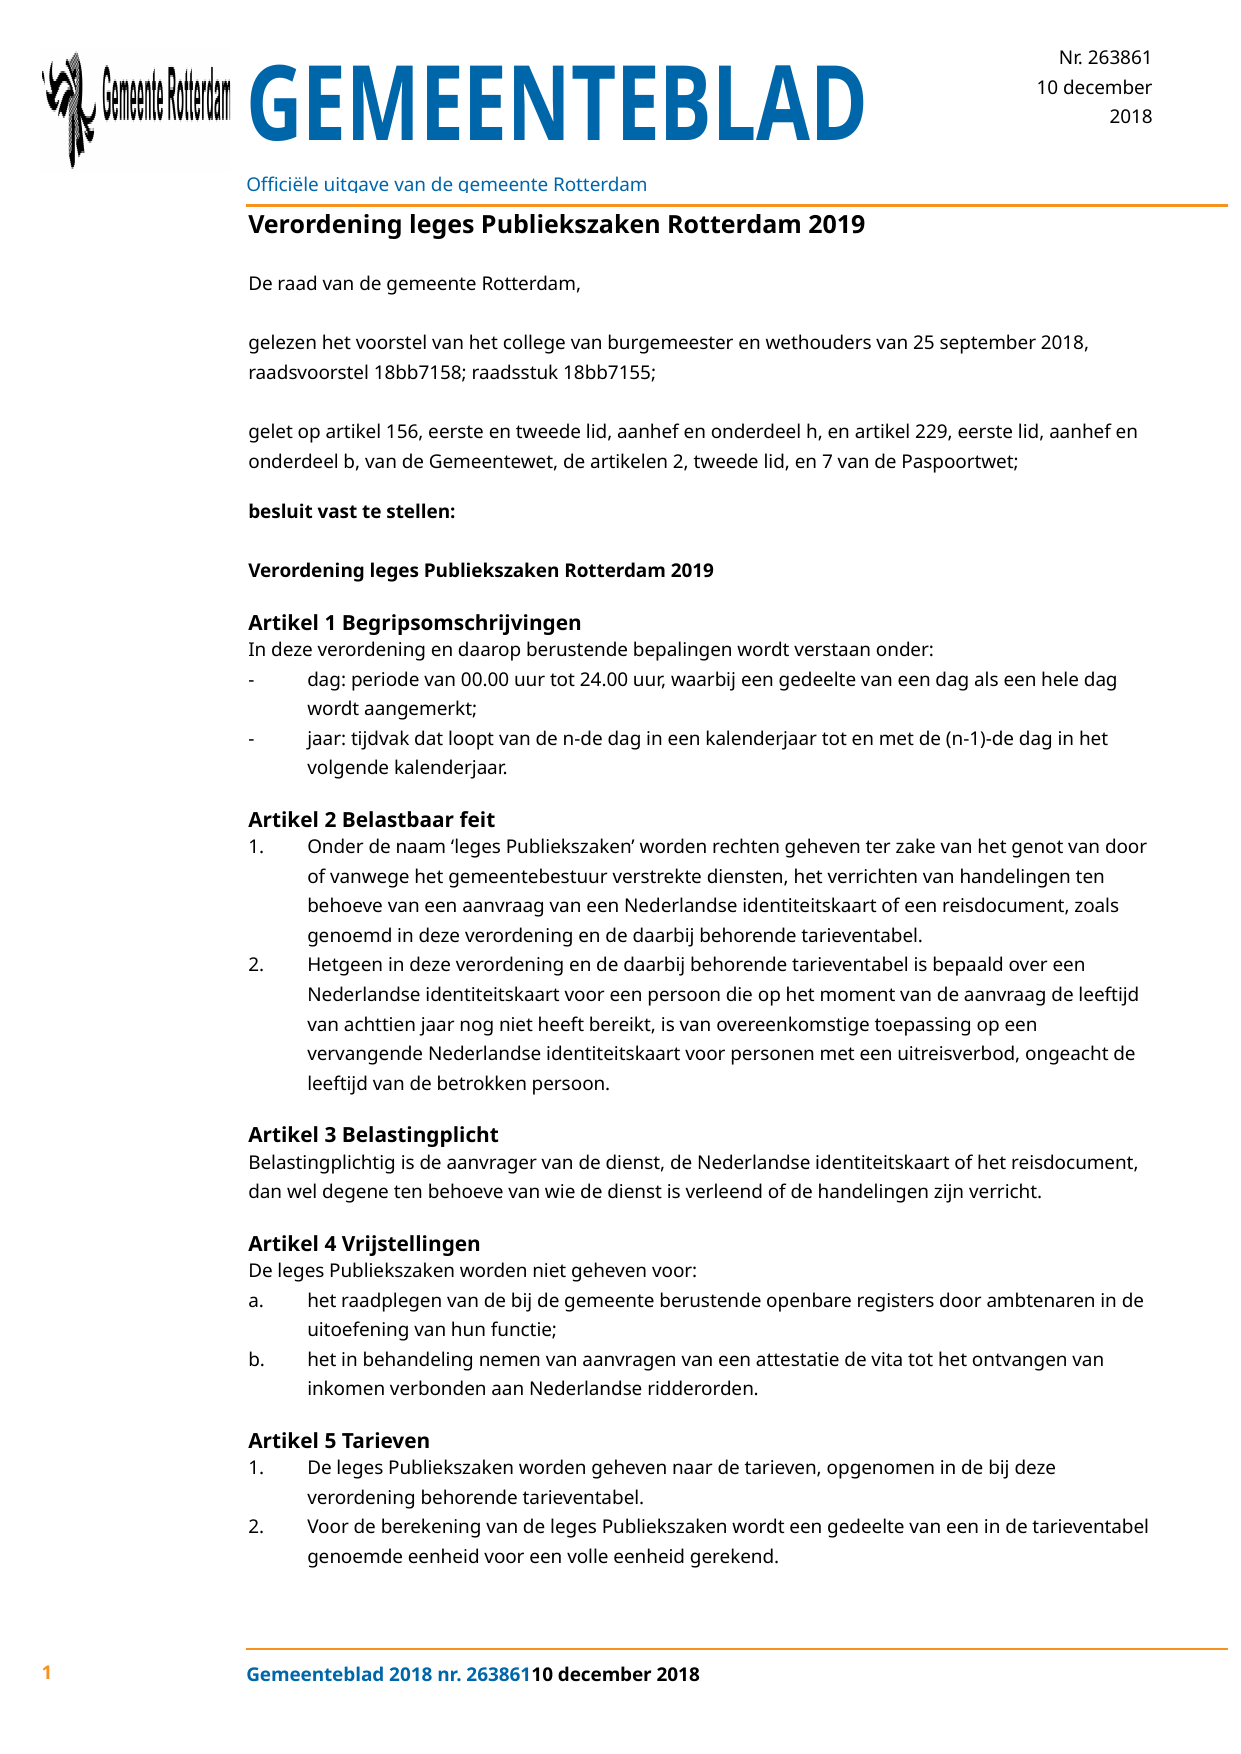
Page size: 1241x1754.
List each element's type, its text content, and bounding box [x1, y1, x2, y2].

text De leges Publiekszaken worden niet geheven voor: [248, 1257, 1152, 1283]
list het in behandeling nemen van aanvragen van een attestatie de vita tot het ontvangen van inkomen verbonden aan Nederlandse ridderorden. [248, 1346, 1152, 1401]
picture [41, 47, 231, 172]
text Belastingplichtig is de aanvrager van de dienst, de Nederlandse identiteitskaart of het reisdocument, dan wel degene ten behoeve van wie de dienst is verleend of de handelingen zijn verricht. [248, 1149, 1152, 1204]
text Artikel 3 Belastingplicht [248, 1120, 1152, 1149]
text Artikel 2 Belastbaar feit [248, 805, 1152, 833]
text Artikel 5 Tarieven [248, 1426, 1152, 1454]
text besluit vast te stellen: [248, 498, 1152, 524]
text In deze verordening en daarop berustende bepalingen wordt verstaan onder: [248, 636, 1152, 662]
text De raad van de gemeente Rotterdam, [248, 270, 1152, 296]
text Verordening leges Publiekszaken Rotterdam 2019 [248, 207, 1152, 241]
text Artikel 1 Begripsomschrijvingen [248, 608, 1152, 636]
list Voor de berekening van de leges Publiekszaken wordt een gedeelte van een in de tarieventabel genoemde eenheid voor een volle eenheid gerekend. [248, 1514, 1152, 1569]
text Verordening leges Publiekszaken Rotterdam 2019 [248, 557, 1152, 583]
text Artikel 4 Vrijstellingen [248, 1229, 1152, 1257]
text gelezen het voorstel van het college van burgemeester en wethouders van 25 september 2018, raadsvoorstel 18bb7158; raadsstuk 18bb7155; [248, 329, 1152, 385]
list Hetgeen in deze verordening en de daarbij behorende tarieventabel is bepaald over een Nederlandse identiteitskaart voor een persoon die op het moment van de aanvraag de leeftijd van achttien jaar nog niet heeft bereikt, is van overeenkomstige toepassing op een vervangende Nederlandse identiteitskaart voor personen met een uitreisverbod, ongeacht de leeftijd van de betrokken persoon. [248, 952, 1152, 1096]
list jaar: tijdvak dat loopt van de n-de dag in een kalenderjaar tot en met de (n-1)-de dag in het volgende kalenderjaar. [248, 725, 1152, 780]
text gelet op artikel 156, eerste en tweede lid, aanhef en onderdeel h, en artikel 229, eerste lid, aanhef en onderdeel b, van de Gemeentewet, de artikelen 2, tweede lid, en 7 van de Paspoortwet; [248, 418, 1152, 473]
list Onder de naam ‘leges Publiekszaken’ worden rechten geheven ter zake van het genot van door of vanwege het gemeentebestuur verstrekte diensten, het verrichten van handelingen ten behoeve van een aanvraag van een Nederlandse identiteitskaart of een reisdocument, zoals genoemd in deze verordening en de daarbij behorende tarieventabel. [248, 833, 1152, 948]
list dag: periode van 00.00 uur tot 24.00 uur, waarbij een gedeelte van een dag als een hele dag wordt aangemerkt; [248, 666, 1152, 721]
list het raadplegen van de bij de gemeente berustende openbare registers door ambtenaren in de uitoefening van hun functie; [248, 1287, 1152, 1342]
list De leges Publiekszaken worden geheven naar de tarieven, opgenomen in de bij deze verordening behorende tarieventabel. [248, 1454, 1152, 1510]
